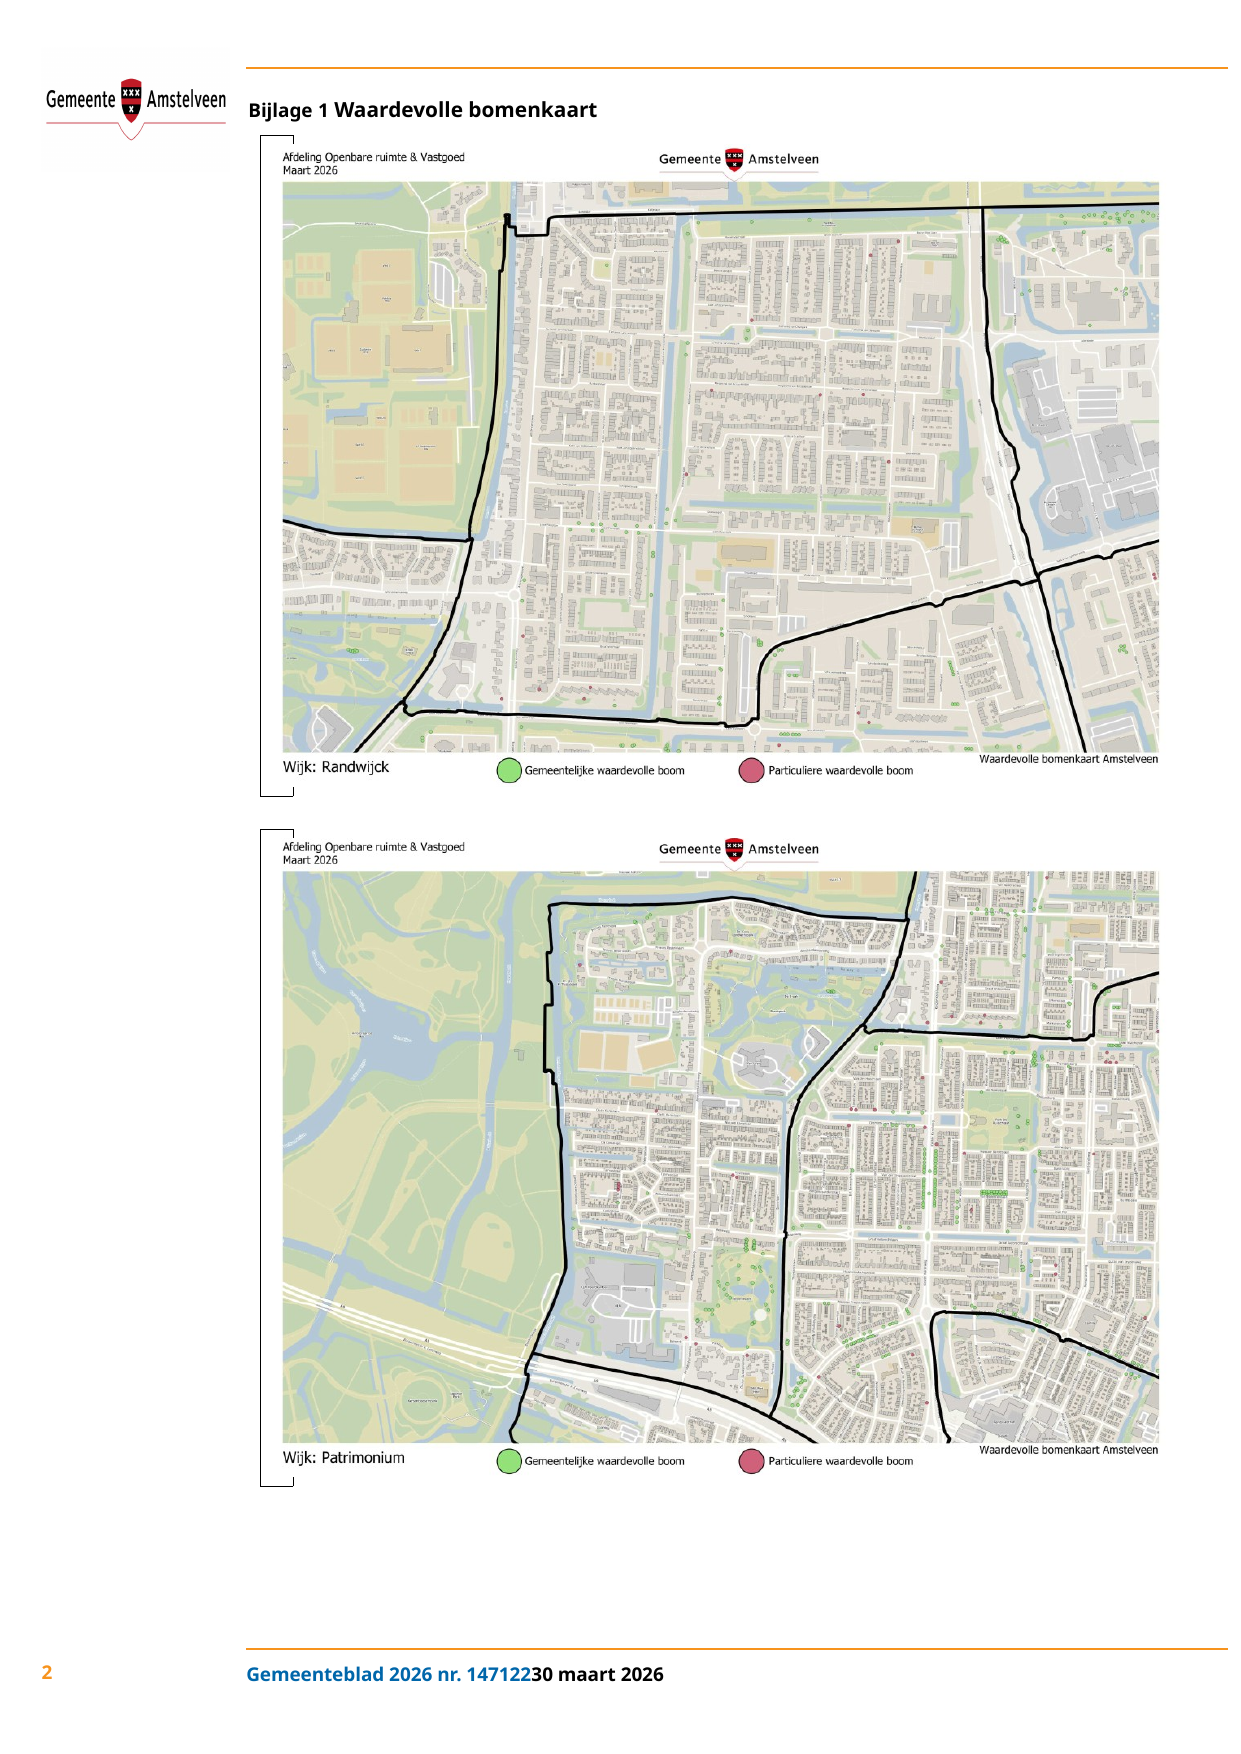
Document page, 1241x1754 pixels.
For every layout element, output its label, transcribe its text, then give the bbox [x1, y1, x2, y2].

picture [41, 47, 231, 172]
text Bijlage 1 Waardevolle bomenkaart [248, 95, 1152, 123]
picture [268, 144, 1173, 787]
picture [268, 838, 1173, 1477]
